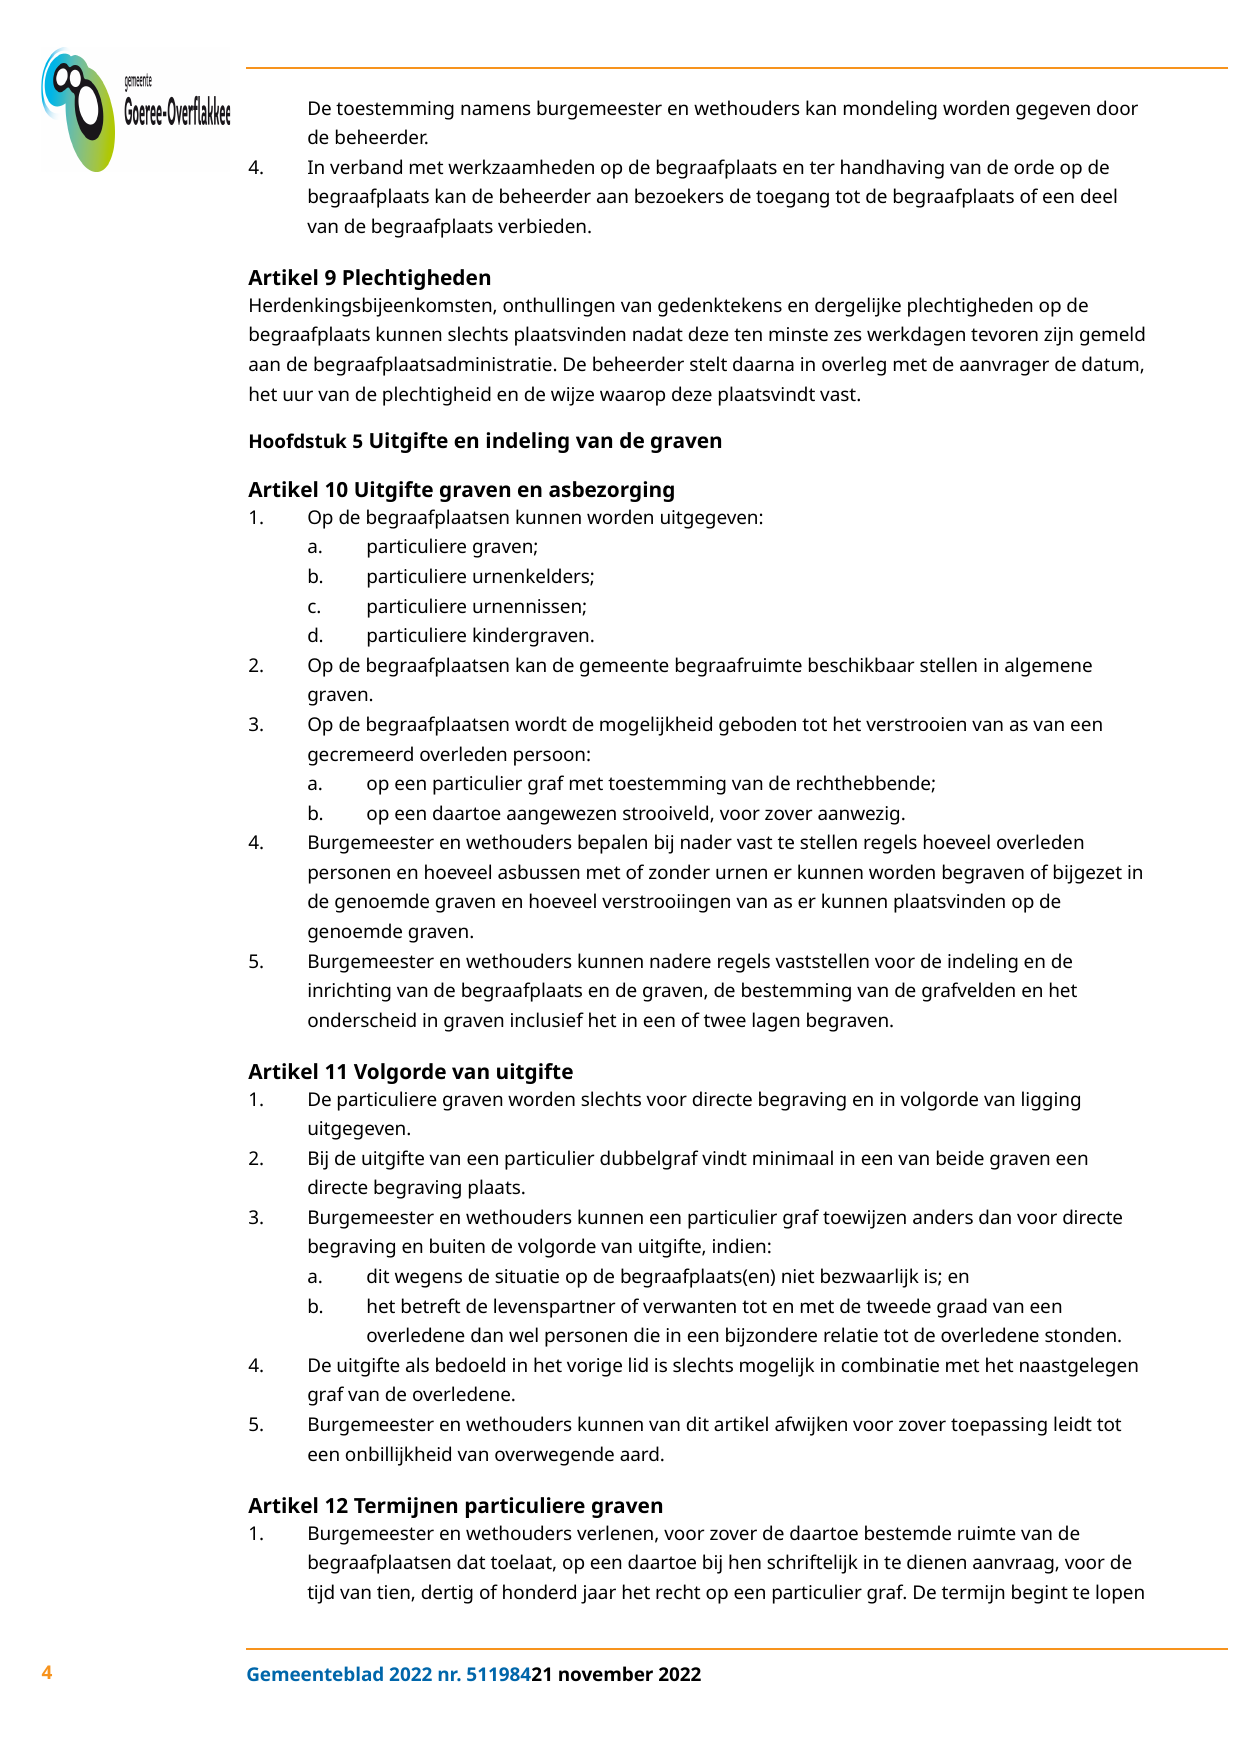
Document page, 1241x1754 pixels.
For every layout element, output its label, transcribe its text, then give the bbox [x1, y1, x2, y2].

text Herdenkingsbijeenkomsten, onthullingen van gedenktekens en dergelijke plechtigheden op de begraafplaats kunnen slechts plaatsvinden nadat deze ten minste zes werkdagen tevoren zijn gemeld aan de begraafplaatsadministratie. De beheerder stelt daarna in overleg met de aanvrager de datum, het uur van de plechtigheid en de wijze waarop deze plaatsvindt vast. [248, 292, 1152, 406]
list particuliere urnennissen; [307, 593, 1152, 618]
text Artikel 11 Volgorde van uitgifte [248, 1057, 1152, 1086]
list Burgemeester en wethouders verlenen, voor zover de daartoe bestemde ruimte van de begraafplaatsen dat toelaat, op een daartoe bij hen schriftelijk in te dienen aanvraag, voor de tijd van tien, dertig of honderd jaar het recht op een particulier graf. De termijn begint te lopen [248, 1520, 1152, 1604]
list In verband met werkzaamheden op de begraafplaats en ter handhaving van de orde op de begraafplaats kan de beheerder aan bezoekers de toegang tot de begraafplaats of een deel van de begraafplaats verbieden. [248, 154, 1152, 239]
list particuliere urnenkelders; [307, 563, 1152, 589]
list Op de begraafplaatsen wordt de mogelijkheid geboden tot het verstrooien van as van een gecremeerd overleden persoon: [248, 711, 1152, 766]
text Artikel 10 Uitgifte graven en asbezorging [248, 476, 1152, 504]
list Bij de uitgifte van een particulier dubbelgraf vindt minimaal in een van beide graven een directe begraving plaats. [248, 1145, 1152, 1200]
picture [41, 47, 231, 172]
list De particuliere graven worden slechts voor directe begraving en in volgorde van ligging uitgegeven. [248, 1086, 1152, 1141]
list op een daartoe aangewezen strooiveld, voor zover aanwezig. [307, 800, 1152, 826]
text Hoofdstuk 5 Uitgifte en indeling van de graven [248, 426, 1152, 455]
list particuliere kindergraven. [307, 622, 1152, 648]
list Burgemeester en wethouders bepalen bij nader vast te stellen regels hoeveel overleden personen en hoeveel asbussen met of zonder urnen er kunnen worden begraven of bijgezet in de genoemde graven en hoeveel verstrooiingen van as er kunnen plaatsvinden op de genoemde graven. [248, 829, 1152, 944]
list Burgemeester en wethouders kunnen een particulier graf toewijzen anders dan voor directe begraving en buiten de volgorde van uitgifte, indien: [248, 1204, 1152, 1259]
list dit wegens de situatie op de begraafplaats(en) niet bezwaarlijk is; en [307, 1263, 1152, 1289]
list Op de begraafplaatsen kan de gemeente begraafruimte beschikbaar stellen in algemene graven. [248, 652, 1152, 707]
list De toestemming namens burgemeester en wethouders kan mondeling worden gegeven door de beheerder. [248, 95, 1152, 150]
list het betreft de levenspartner of verwanten tot en met de tweede graad van een overledene dan wel personen die in een bijzondere relatie tot de overledene stonden. [307, 1293, 1152, 1348]
list op een particulier graf met toestemming van de rechthebbende; [307, 770, 1152, 796]
list Burgemeester en wethouders kunnen van dit artikel afwijken voor zover toepassing leidt tot een onbillijkheid van overwegende aard. [248, 1411, 1152, 1467]
list particuliere graven; [307, 534, 1152, 559]
text Artikel 12 Termijnen particuliere graven [248, 1491, 1152, 1520]
list De uitgifte als bedoeld in het vorige lid is slechts mogelijk in combinatie met het naastgelegen graf van de overledene. [248, 1352, 1152, 1407]
list Op de begraafplaatsen kunnen worden uitgegeven: [248, 504, 1152, 530]
text Artikel 9 Plechtigheden [248, 263, 1152, 292]
list Burgemeester en wethouders kunnen nadere regels vaststellen voor de indeling en de inrichting van de begraafplaats en de graven, de bestemming van de grafvelden en het onderscheid in graven inclusief het in een of twee lagen begraven. [248, 948, 1152, 1033]
